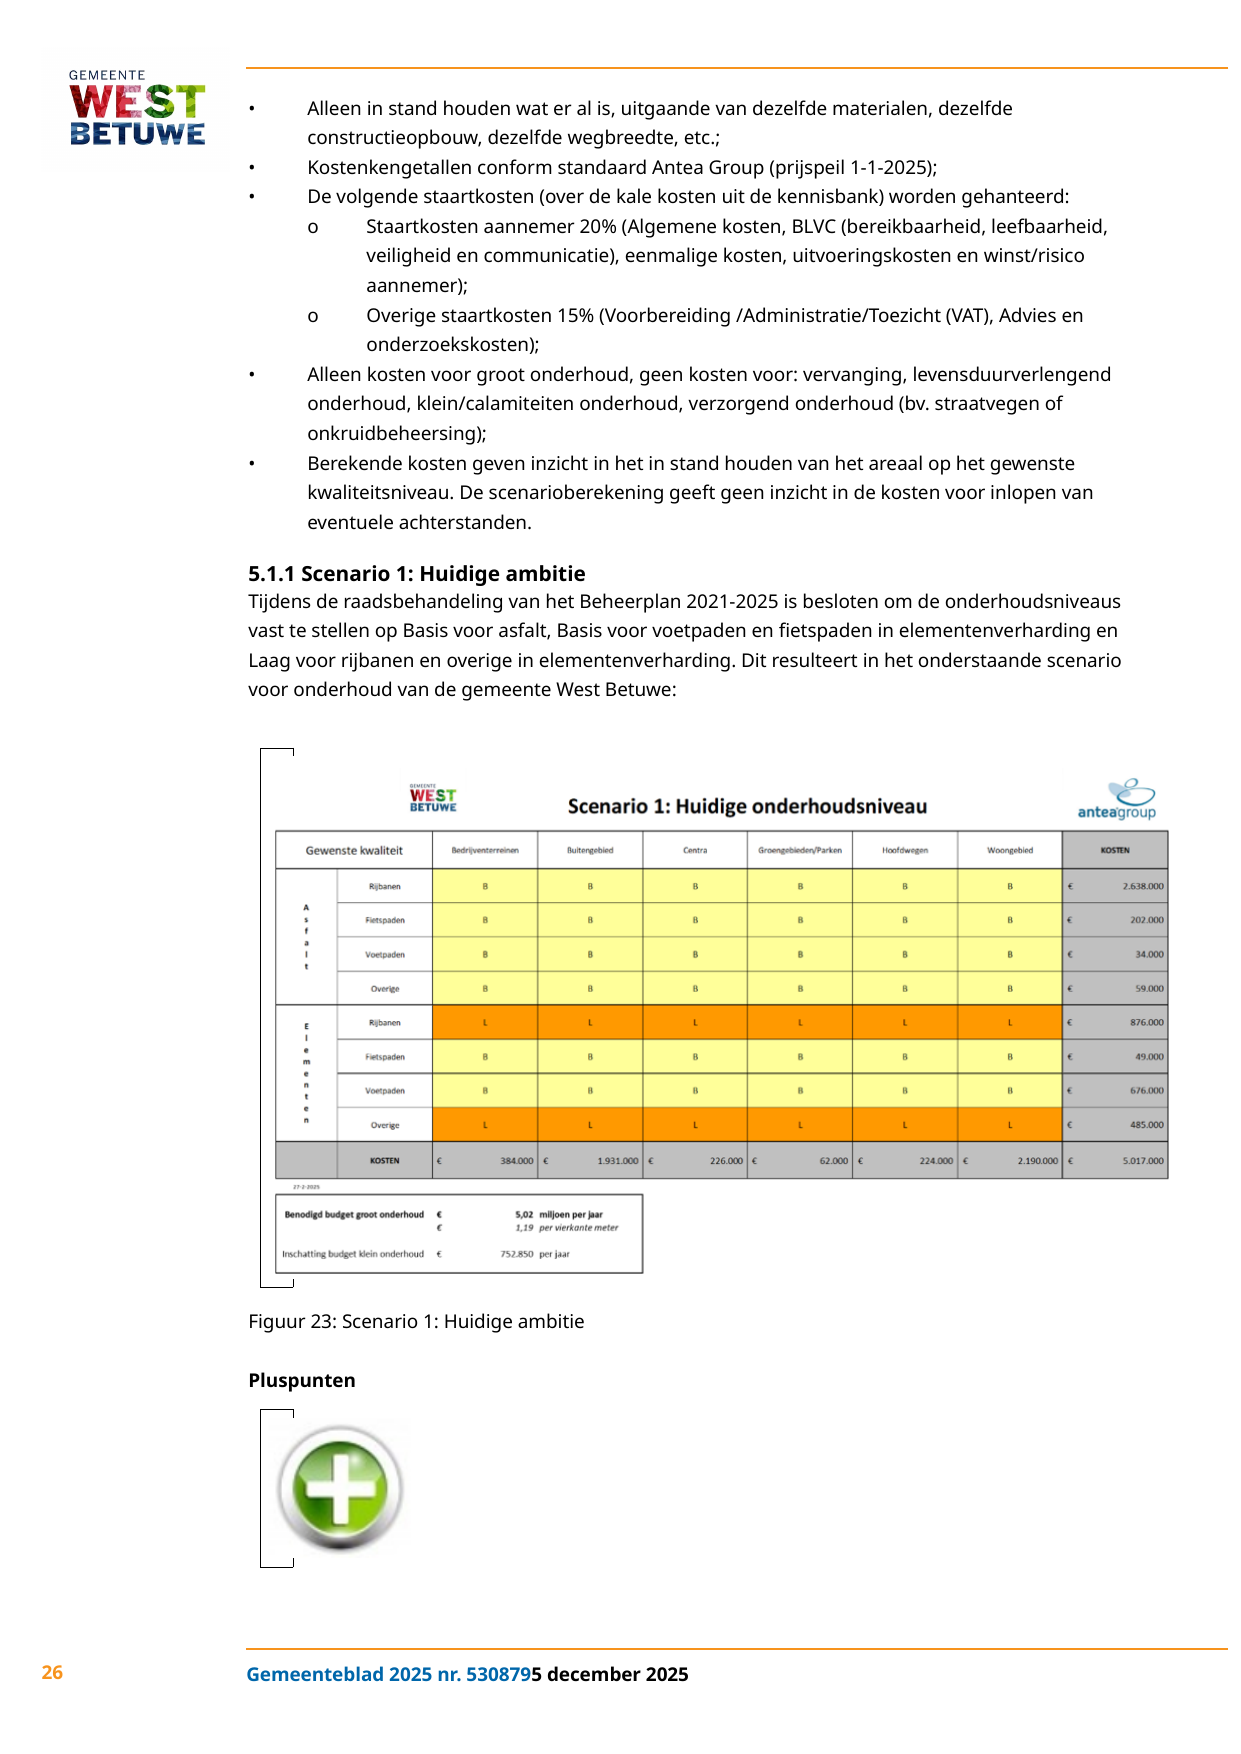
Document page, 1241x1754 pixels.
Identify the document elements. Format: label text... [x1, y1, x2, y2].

text 5.1.1 Scenario 1: Huidige ambitie [248, 559, 1152, 588]
list Alleen in stand houden wat er al is, uitgaande van dezelfde materialen, dezelfde constructieopbouw, dezelfde wegbreedte, etc.; [248, 95, 1152, 150]
list Overige staartkosten 15% (Voorbereiding /Administratie/Toezicht (VAT), Advies en onderzoekskosten); [307, 302, 1152, 357]
list Berekende kosten geven inzicht in het in stand houden van het areaal op het gewenste kwaliteitsniveau. De scenarioberekening geeft geen inzicht in de kosten voor inlopen van eventuele achterstanden. [248, 450, 1152, 535]
text Tijdens de raadsbehandeling van het Beheerplan 2021-2025 is besloten om de onderhoudsniveaus vast te stellen op Basis voor asfalt, Basis voor voetpaden en fietspaden in elementenverharding en Laag voor rijbanen en overige in elementenverharding. Dit resulteert in het onderstaande scenario voor onderhoud van de gemeente West Betuwe: [248, 588, 1152, 702]
text Figuur 23: Scenario 1: Huidige ambitie [248, 1308, 1152, 1334]
list Staartkosten aannemer 20% (Algemene kosten, BLVC (bereikbaarheid, leefbaarheid, veiligheid en communicatie), eenmalige kosten, uitvoeringskosten en winst/risico aannemer); [307, 213, 1152, 298]
picture [268, 1418, 417, 1558]
picture [41, 47, 231, 172]
list De volgende staartkosten (over de kale kosten uit de kennisbank) worden gehanteerd: [248, 183, 1152, 209]
text Pluspunten [248, 1368, 1152, 1393]
picture [268, 756, 1173, 1279]
list Alleen kosten voor groot onderhoud, geen kosten voor: vervanging, levensduurverlengend onderhoud, klein/calamiteiten onderhoud, verzorgend onderhoud (bv. straatvegen of onkruidbeheersing); [248, 361, 1152, 446]
list Kostenkengetallen conform standaard Antea Group (prijspeil 1-1-2025); [248, 154, 1152, 180]
